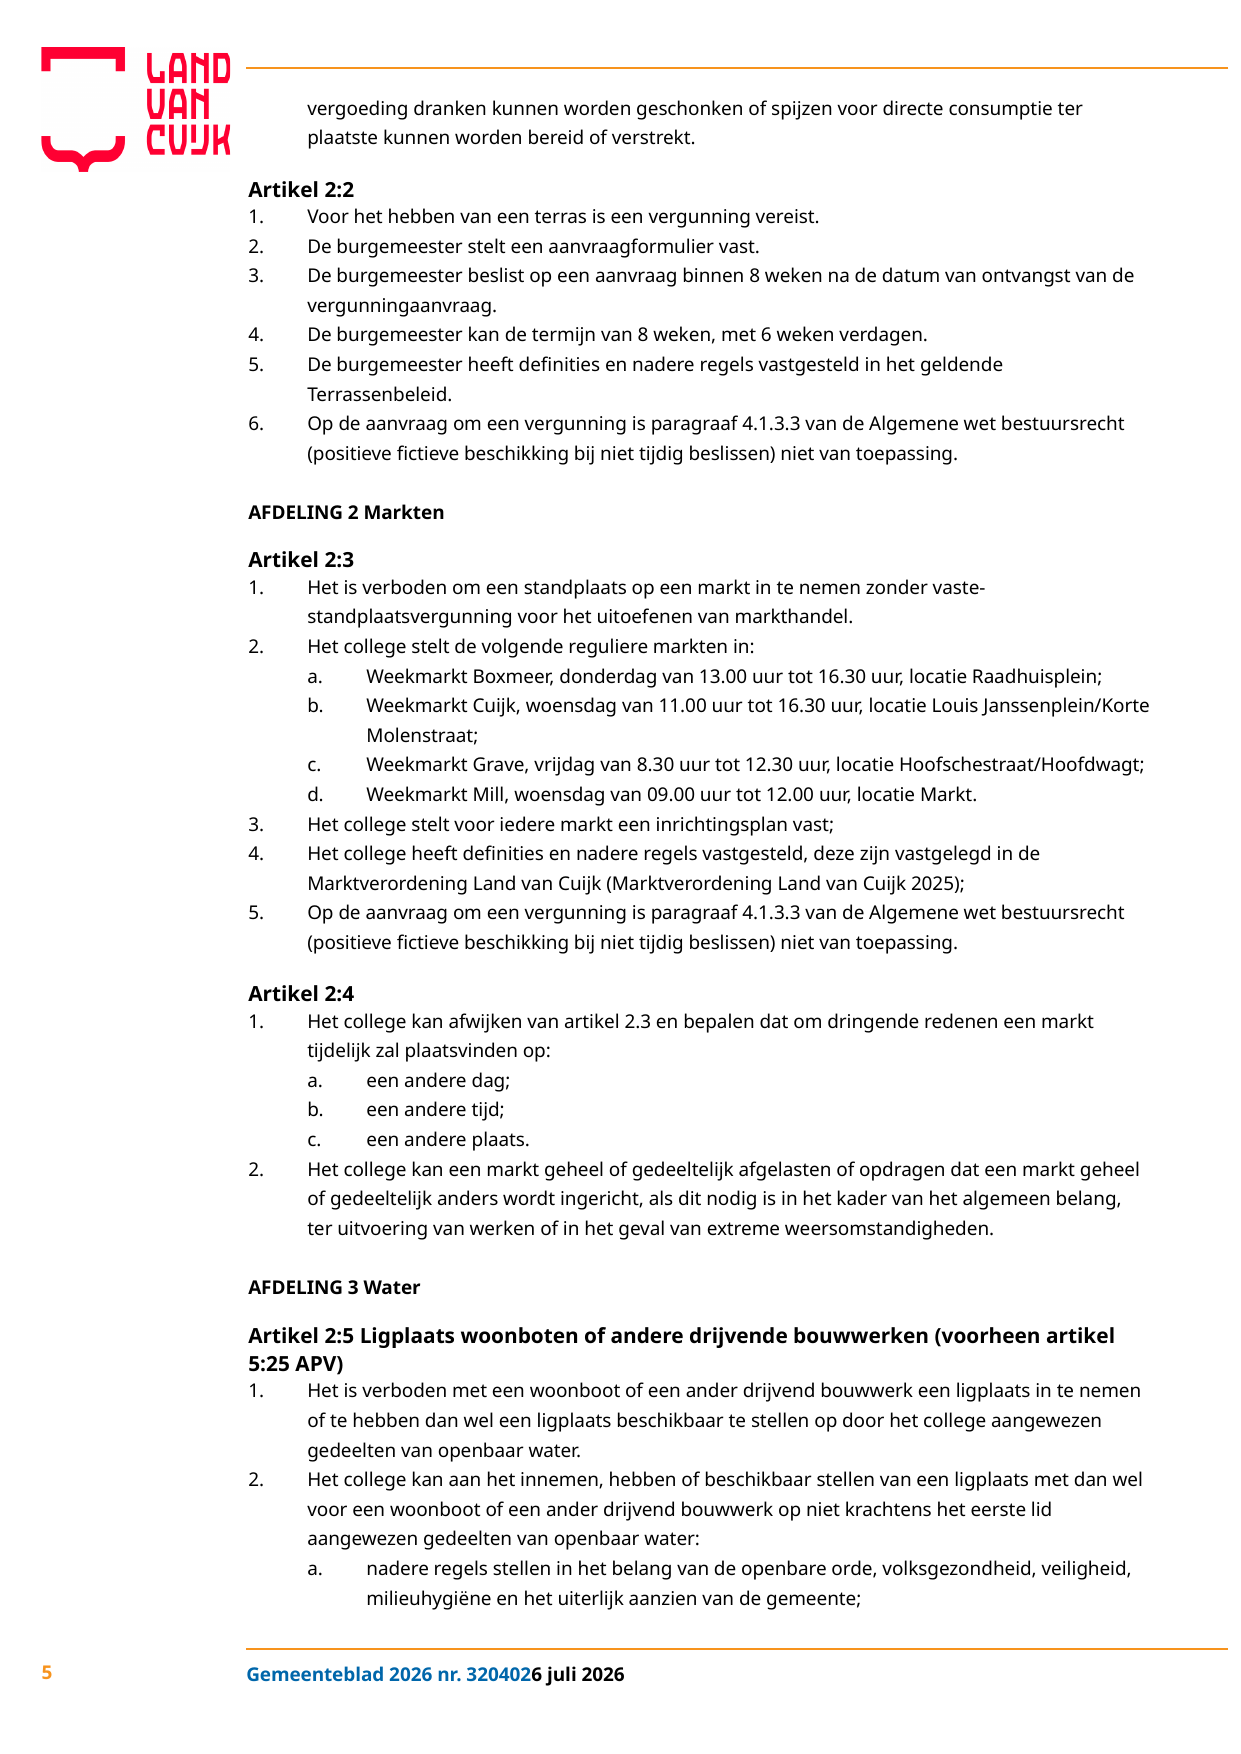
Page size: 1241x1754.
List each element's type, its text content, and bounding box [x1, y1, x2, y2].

list vergoeding dranken kunnen worden geschonken of spijzen voor directe consumptie ter plaatste kunnen worden bereid of verstrekt. [248, 95, 1152, 150]
list Voor het hebben van een terras is een vergunning vereist. [248, 203, 1152, 229]
text Artikel 2:2 [248, 175, 1152, 203]
list Op de aanvraag om een vergunning is paragraaf 4.1.3.3 van de Algemene wet bestuursrecht (positieve fictieve beschikking bij niet tijdig beslissen) niet van toepassing. [248, 899, 1152, 955]
list Weekmarkt Grave, vrijdag van 8.30 uur tot 12.30 uur, locatie Hoofschestraat/Hoofdwagt; [307, 752, 1152, 777]
list een andere plaats. [307, 1126, 1152, 1152]
list Het college kan een markt geheel of gedeeltelijk afgelasten of opdragen dat een markt geheel of gedeeltelijk anders wordt ingericht, als dit nodig is in het kader van het algemeen belang, ter uitvoering van werken of in het geval van extreme weersomstandigheden. [248, 1156, 1152, 1241]
list Weekmarkt Boxmeer, donderdag van 13.00 uur tot 16.30 uur, locatie Raadhuisplein; [307, 663, 1152, 688]
list Het college stelt voor iedere markt een inrichtingsplan vast; [248, 811, 1152, 836]
list Weekmarkt Mill, woensdag van 09.00 uur tot 12.00 uur, locatie Markt. [307, 781, 1152, 807]
text Artikel 2:4 [248, 979, 1152, 1008]
list Het is verboden met een woonboot of een ander drijvend bouwwerk een ligplaats in te nemen of te hebben dan wel een ligplaats beschikbaar te stellen op door het college aangewezen gedeelten van openbaar water. [248, 1378, 1152, 1462]
text Artikel 2:5 Ligplaats woonboten of andere drijvende bouwwerken (voorheen artikel 5:25 APV) [248, 1321, 1152, 1378]
list De burgemeester heeft definities en nadere regels vastgesteld in het geldende Terrassenbeleid. [248, 351, 1152, 406]
list Het college kan aan het innemen, hebben of beschikbaar stellen van een ligplaats met dan wel voor een woonboot of een ander drijvend bouwwerk op niet krachtens het eerste lid aangewezen gedeelten van openbaar water: [248, 1466, 1152, 1551]
list Het is verboden om een standplaats op een markt in te nemen zonder vaste-standplaatsvergunning voor het uitoefenen van markthandel. [248, 574, 1152, 629]
list Op de aanvraag om een vergunning is paragraaf 4.1.3.3 van de Algemene wet bestuursrecht (positieve fictieve beschikking bij niet tijdig beslissen) niet van toepassing. [248, 410, 1152, 466]
list Het college kan afwijken van artikel 2.3 en bepalen dat om dringende redenen een markt tijdelijk zal plaatsvinden op: [248, 1008, 1152, 1063]
list Het college heeft definities en nadere regels vastgesteld, deze zijn vastgelegd in de Marktverordening Land van Cuijk (Marktverordening Land van Cuijk 2025); [248, 840, 1152, 896]
list De burgemeester kan de termijn van 8 weken, met 6 weken verdagen. [248, 322, 1152, 347]
list De burgemeester stelt een aanvraagformulier vast. [248, 233, 1152, 258]
picture [41, 47, 231, 172]
text AFDELING 2 Markten [248, 499, 1152, 525]
list De burgemeester beslist op een aanvraag binnen 8 weken na de datum van ontvangst van de vergunningaanvraag. [248, 262, 1152, 318]
list een andere dag; [307, 1067, 1152, 1093]
list nadere regels stellen in het belang van de openbare orde, volksgezondheid, veiligheid, milieuhygiëne en het uiterlijk aanzien van de gemeente; [307, 1555, 1152, 1610]
list een andere tijd; [307, 1097, 1152, 1122]
list Het college stelt de volgende reguliere markten in: [248, 633, 1152, 659]
text Artikel 2:3 [248, 546, 1152, 574]
list Weekmarkt Cuijk, woensdag van 11.00 uur tot 16.30 uur, locatie Louis Janssenplein/Korte Molenstraat; [307, 692, 1152, 748]
text AFDELING 3 Water [248, 1274, 1152, 1300]
